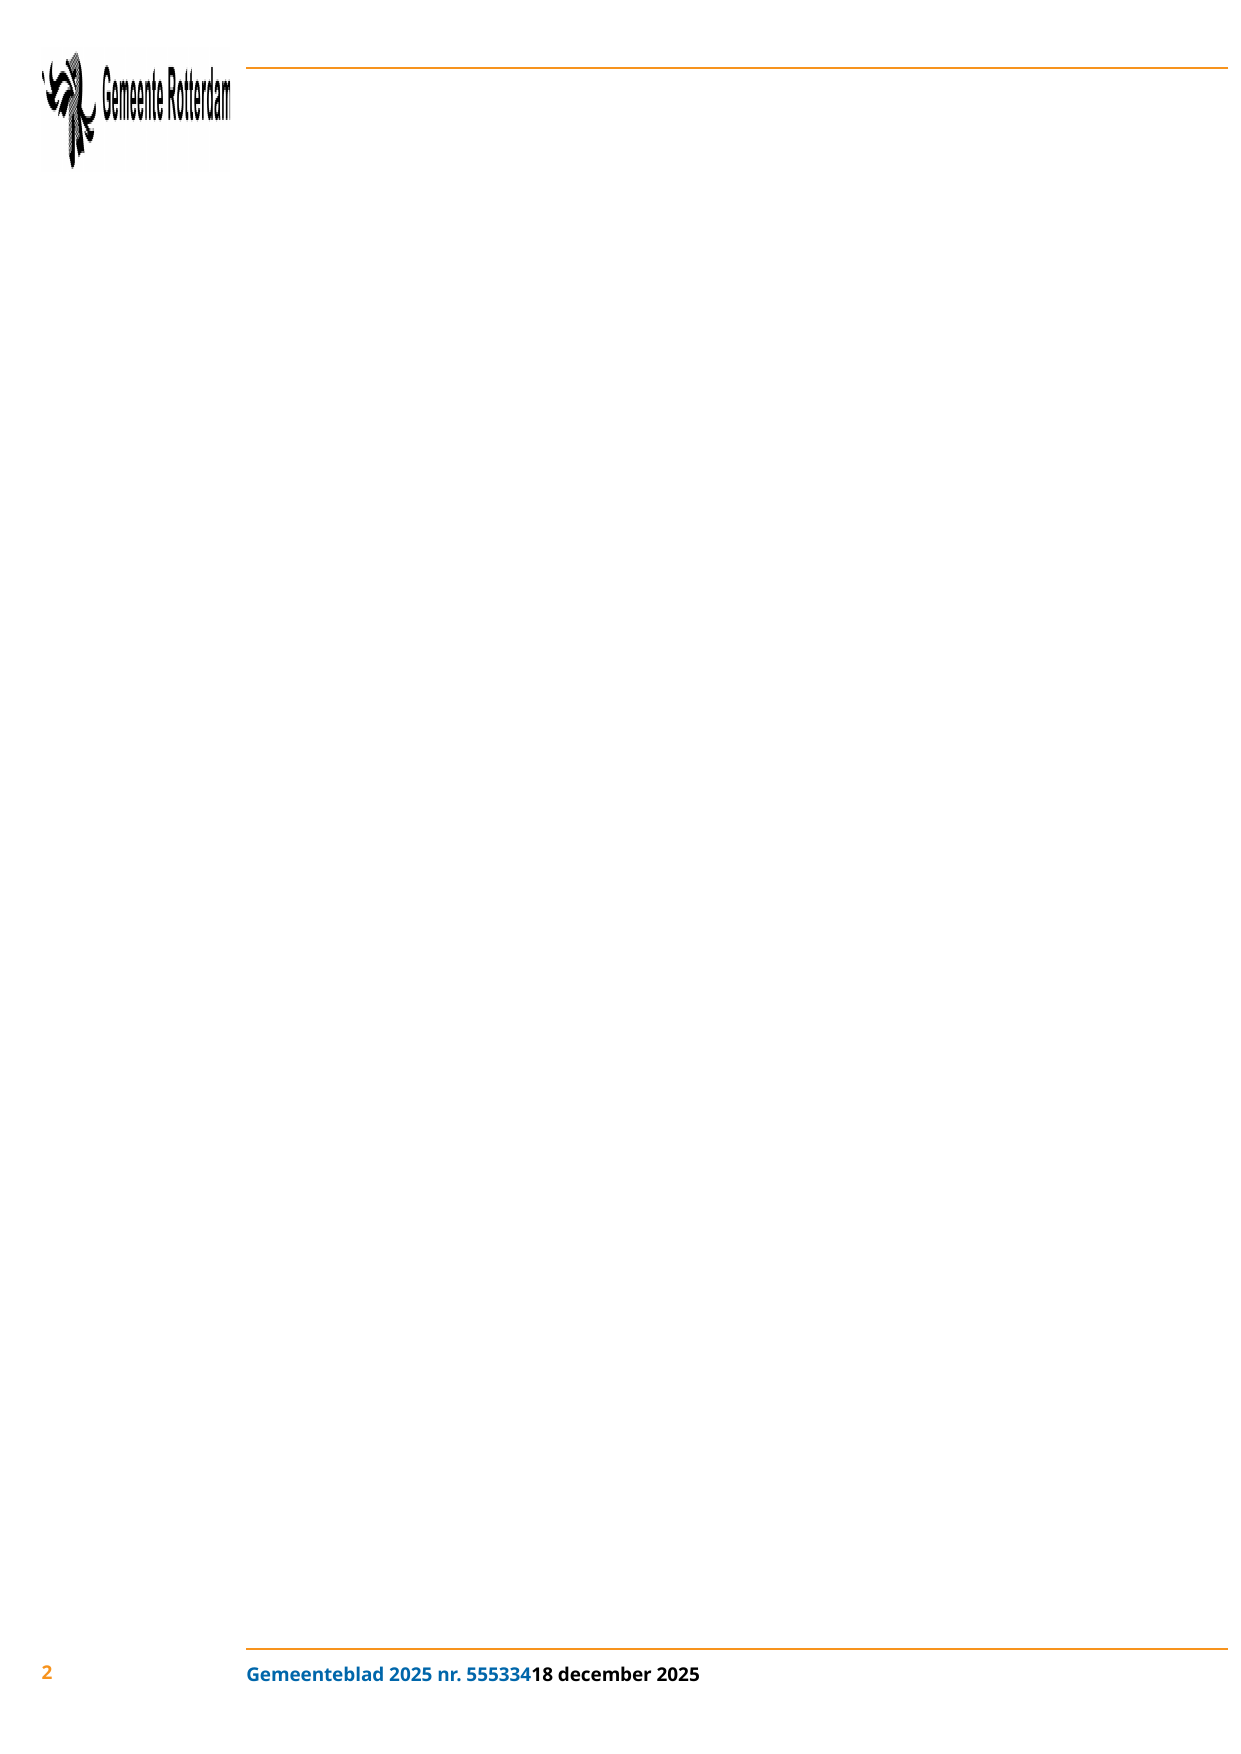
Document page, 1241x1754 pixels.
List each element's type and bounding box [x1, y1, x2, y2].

picture [41, 47, 231, 172]
